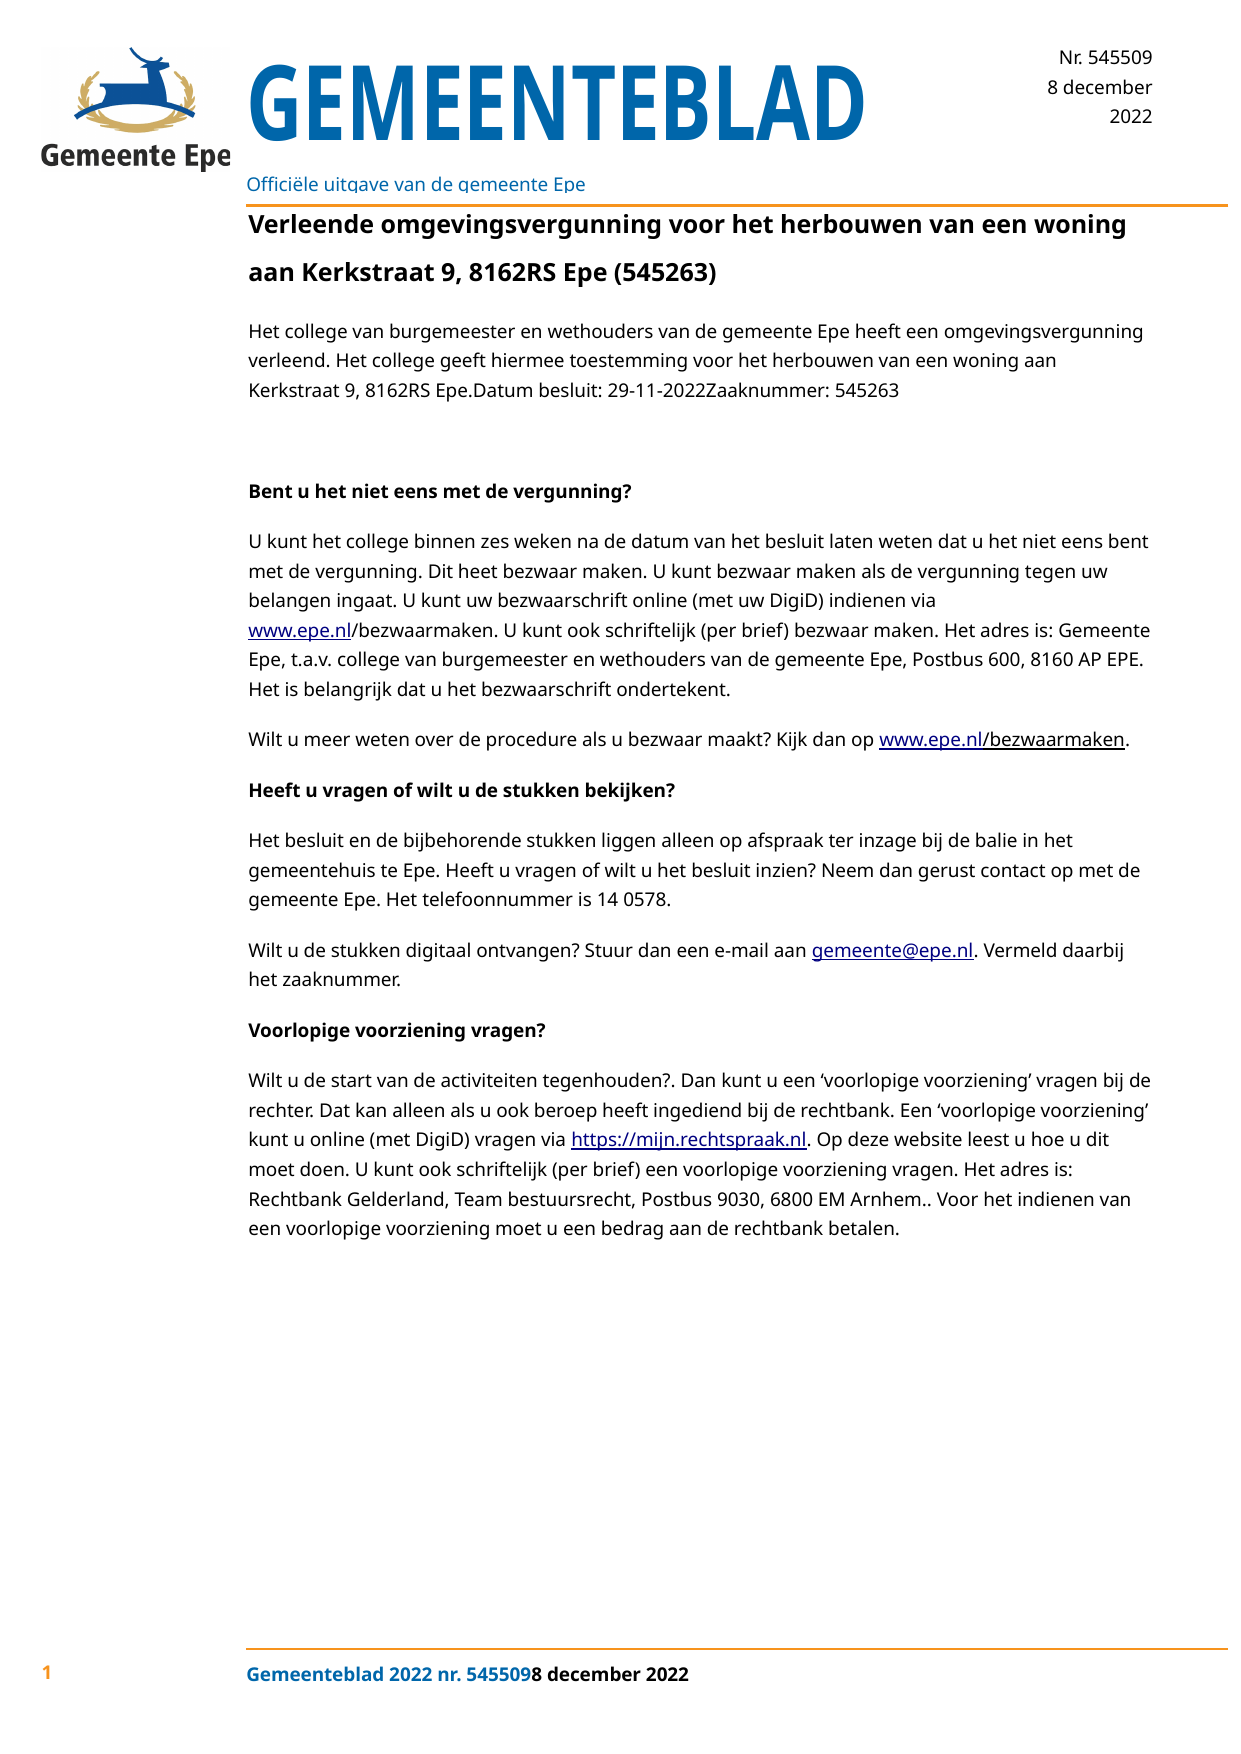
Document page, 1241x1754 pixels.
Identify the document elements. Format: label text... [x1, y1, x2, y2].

text Wilt u meer weten over de procedure als u bezwaar maakt? Kijk dan op www.epe.nl/bezwaarmaken. [248, 727, 1152, 752]
text Wilt u de stukken digitaal ontvangen? Stuur dan een e-mail aan gemeente@epe.nl. Vermeld daarbij het zaaknummer. [248, 937, 1152, 992]
text Het besluit en de bijbehorende stukken liggen alleen op afspraak ter inzage bij de balie in het gemeentehuis te Epe. Heeft u vragen of wilt u het besluit inzien? Neem dan gerust contact op met de gemeente Epe. Het telefoonnummer is 14 0578. [248, 827, 1152, 912]
text Verleende omgevingsvergunning voor het herbouwen van een woning aan Kerkstraat 9, 8162RS Epe (545263) [248, 207, 1152, 288]
text Het college van burgemeester en wethouders van de gemeente Epe heeft een omgevingsvergunning verleend. Het college geeft hiermee toestemming voor het herbouwen van een woning aan Kerkstraat 9, 8162RS Epe.Datum besluit: 29-11-2022Zaaknummer: 545263 [248, 318, 1152, 403]
text Voorlopige voorziening vragen? [248, 1017, 1152, 1043]
text Bent u het niet eens met de vergunning? [248, 478, 1152, 504]
text Heeft u vragen of wilt u de stukken bekijken? [248, 777, 1152, 803]
picture [41, 47, 231, 172]
text U kunt het college binnen zes weken na de datum van het besluit laten weten dat u het niet eens bent met de vergunning. Dit heet bezwaar maken. U kunt bezwaar maken als de vergunning tegen uw belangen ingaat. U kunt uw bezwaarschrift online (met uw DigiD) indienen via www.epe.nl/bezwaarmaken. U kunt ook schriftelijk (per brief) bezwaar maken. Het adres is: Gemeente Epe, t.a.v. college van burgemeester en wethouders van de gemeente Epe, Postbus 600, 8160 AP EPE. Het is belangrijk dat u het bezwaarschrift ondertekent. [248, 528, 1152, 702]
text Wilt u de start van de activiteiten tegenhouden?. Dan kunt u een ‘voorlopige voorziening’ vragen bij de rechter. Dat kan alleen als u ook beroep heeft ingediend bij de rechtbank. Een ‘voorlopige voorziening’ kunt u online (met DigiD) vragen via https://mijn.rechtspraak.nl. Op deze website leest u hoe u dit moet doen. U kunt ook schriftelijk (per brief) een voorlopige voorziening vragen. Het adres is: Rechtbank Gelderland, Team bestuursrecht, Postbus 9030, 6800 EM Arnhem.. Voor het indienen van een voorlopige voorziening moet u een bedrag aan de rechtbank betalen. [248, 1067, 1152, 1241]
